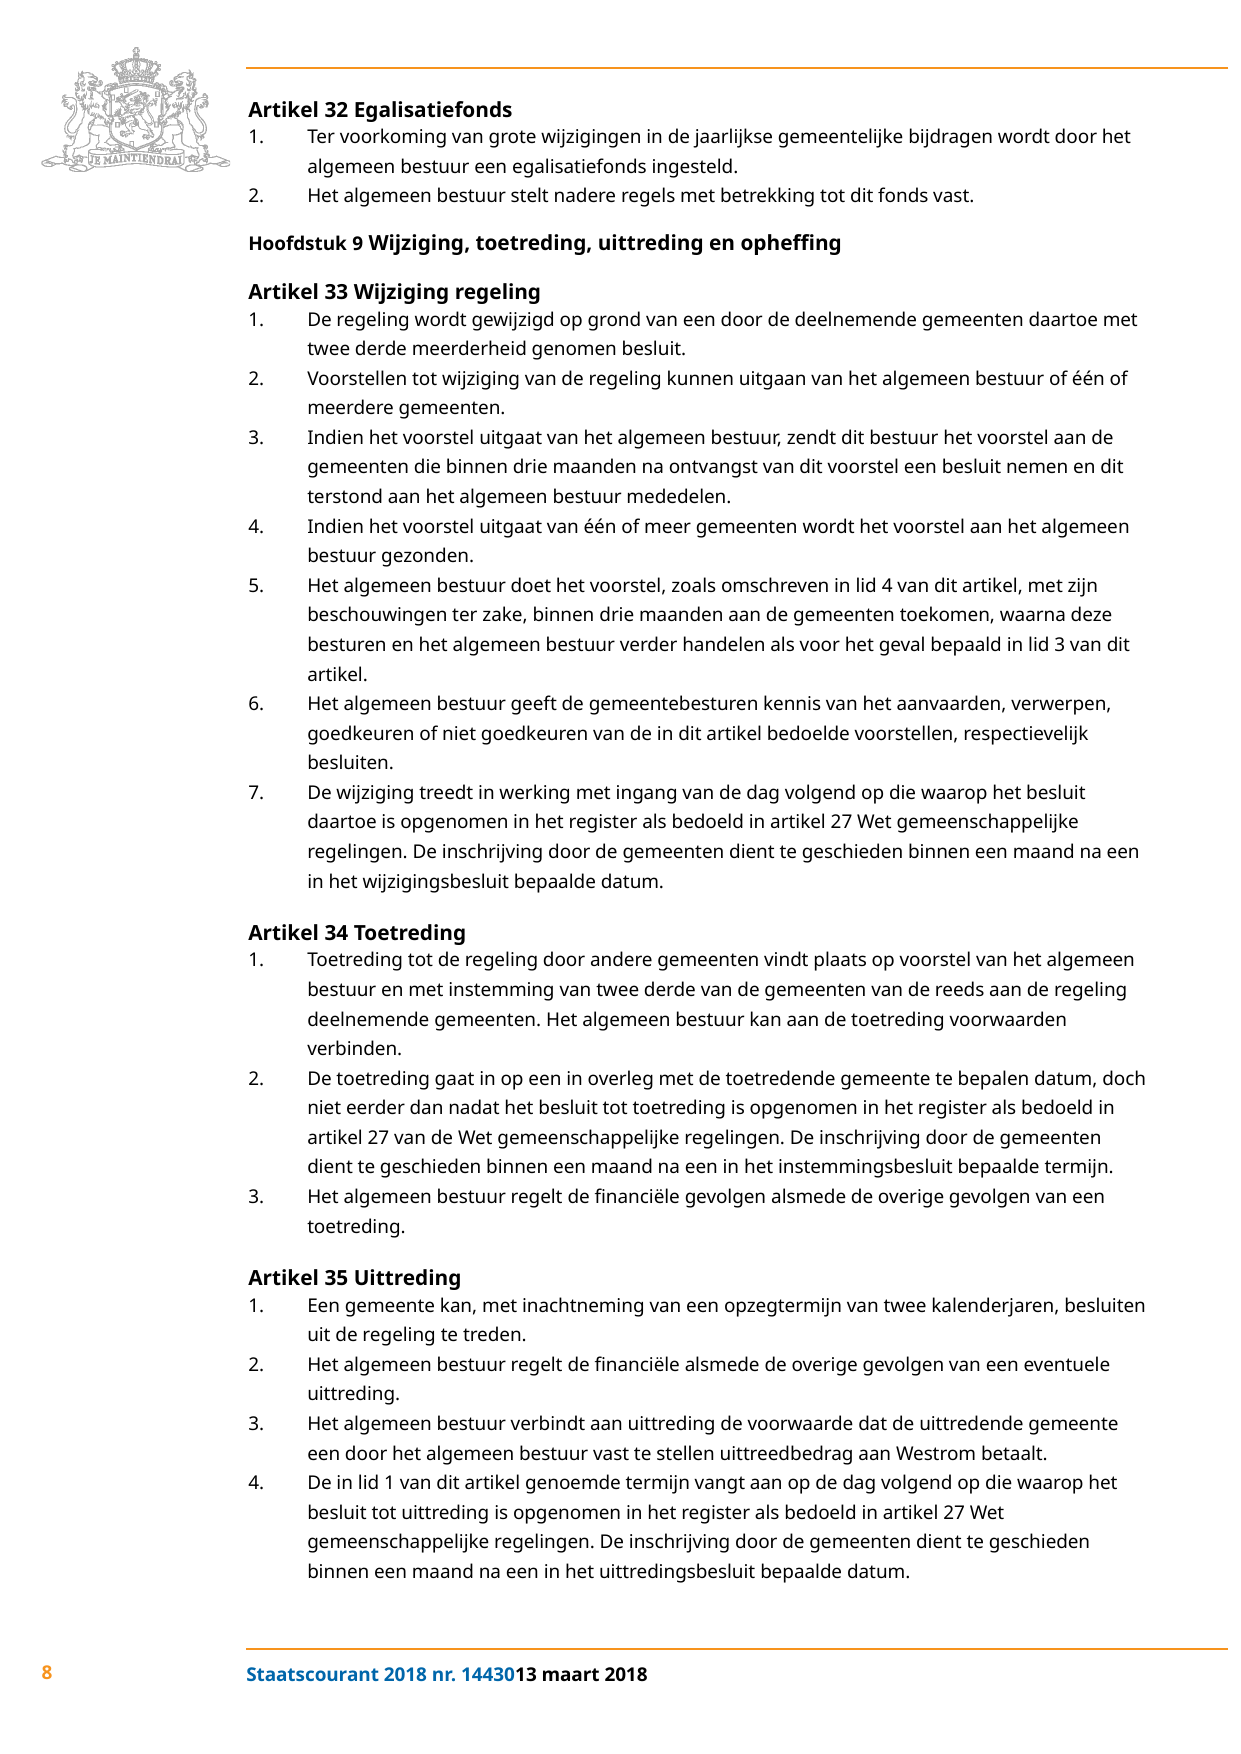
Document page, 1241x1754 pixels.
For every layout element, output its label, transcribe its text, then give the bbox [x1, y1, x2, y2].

list Het algemeen bestuur verbindt aan uittreding de voorwaarde dat de uittredende gemeente een door het algemeen bestuur vast te stellen uittreedbedrag aan Westrom betaalt. [248, 1410, 1152, 1465]
picture [41, 47, 231, 172]
text Artikel 35 Uittreding [248, 1263, 1152, 1292]
list Het algemeen bestuur stelt nadere regels met betrekking tot dit fonds vast. [248, 182, 1152, 208]
text Artikel 32 Egalisatiefonds [248, 95, 1152, 123]
list Toetreding tot de regeling door andere gemeenten vindt plaats op voorstel van het algemeen bestuur en met instemming van twee derde van de gemeenten van de reeds aan de regeling deelnemende gemeenten. Het algemeen bestuur kan aan de toetreding voorwaarden verbinden. [248, 947, 1152, 1061]
list De wijziging treedt in werking met ingang van de dag volgend op die waarop het besluit daartoe is opgenomen in het register als bedoeld in artikel 27 Wet gemeenschappelijke regelingen. De inschrijving door de gemeenten dient te geschieden binnen een maand na een in het wijzigingsbesluit bepaalde datum. [248, 779, 1152, 893]
list Indien het voorstel uitgaat van één of meer gemeenten wordt het voorstel aan het algemeen bestuur gezonden. [248, 513, 1152, 568]
list Een gemeente kan, met inachtneming van een opzegtermijn van twee kalenderjaren, besluiten uit de regeling te treden. [248, 1292, 1152, 1347]
list Het algemeen bestuur regelt de financiële gevolgen alsmede de overige gevolgen van een toetreding. [248, 1183, 1152, 1239]
list Het algemeen bestuur geeft de gemeentebesturen kennis van het aanvaarden, verwerpen, goedkeuren of niet goedkeuren van de in dit artikel bedoelde voorstellen, respectievelijk besluiten. [248, 690, 1152, 775]
list Indien het voorstel uitgaat van het algemeen bestuur, zendt dit bestuur het voorstel aan de gemeenten die binnen drie maanden na ontvangst van dit voorstel een besluit nemen en dit terstond aan het algemeen bestuur mededelen. [248, 424, 1152, 509]
list De regeling wordt gewijzigd op grond van een door de deelnemende gemeenten daartoe met twee derde meerderheid genomen besluit. [248, 306, 1152, 361]
text Artikel 34 Toetreding [248, 918, 1152, 947]
list Voorstellen tot wijziging van de regeling kunnen uitgaan van het algemeen bestuur of één of meerdere gemeenten. [248, 365, 1152, 420]
text Hoofdstuk 9 Wijziging, toetreding, uittreding en opheffing [248, 228, 1152, 256]
list Ter voorkoming van grote wijzigingen in de jaarlijkse gemeentelijke bijdragen wordt door het algemeen bestuur een egalisatiefonds ingesteld. [248, 123, 1152, 178]
list Het algemeen bestuur regelt de financiële alsmede de overige gevolgen van een eventuele uittreding. [248, 1351, 1152, 1406]
list De toetreding gaat in op een in overleg met de toetredende gemeente te bepalen datum, doch niet eerder dan nadat het besluit tot toetreding is opgenomen in het register als bedoeld in artikel 27 van de Wet gemeenschappelijke regelingen. De inschrijving door de gemeenten dient te geschieden binnen een maand na een in het instemmingsbesluit bepaalde termijn. [248, 1065, 1152, 1179]
list Het algemeen bestuur doet het voorstel, zoals omschreven in lid 4 van dit artikel, met zijn beschouwingen ter zake, binnen drie maanden aan de gemeenten toekomen, waarna deze besturen en het algemeen bestuur verder handelen als voor het geval bepaald in lid 3 van dit artikel. [248, 572, 1152, 686]
list De in lid 1 van dit artikel genoemde termijn vangt aan op de dag volgend op die waarop het besluit tot uittreding is opgenomen in het register als bedoeld in artikel 27 Wet gemeenschappelijke regelingen. De inschrijving door de gemeenten dient te geschieden binnen een maand na een in het uittredingsbesluit bepaalde datum. [248, 1469, 1152, 1584]
text Artikel 33 Wijziging regeling [248, 277, 1152, 306]
